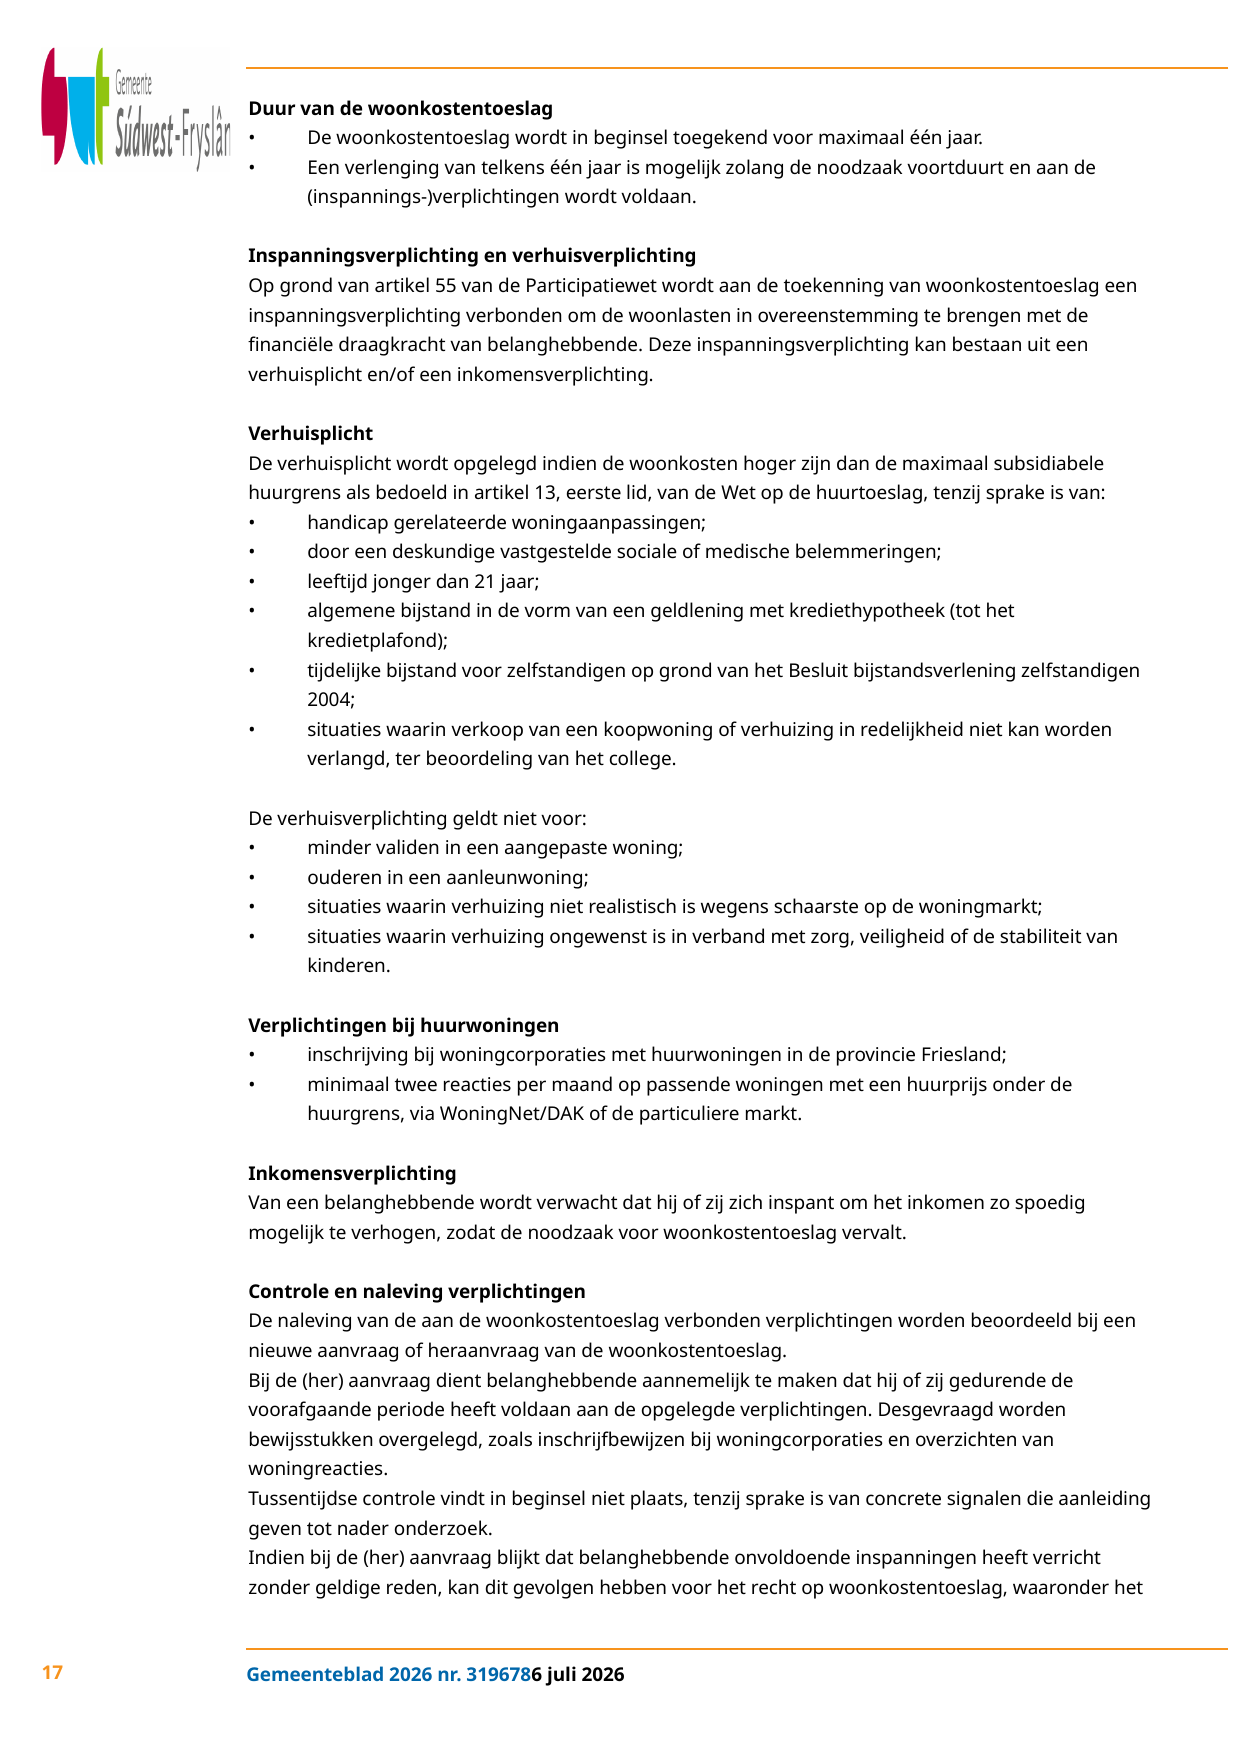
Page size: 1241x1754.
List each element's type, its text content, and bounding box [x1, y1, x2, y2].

table_cell Duur van de woonkostentoeslag De woonkostentoeslag wordt in beginsel toegekend voor maximaal één jaar. Een verlenging van telkens één jaar is mogelijk zolang de noodzaak voortduurt en aan de (inspannings-)verplichtingen wordt voldaan. Inspanningsverplichting en verhuisverplichting Op grond van artikel 55 van de Participatiewet wordt aan de toekenning van woonkostentoeslag een inspanningsverplichting verbonden om de woonlasten in overeenstemming te brengen met de financiële draagkracht van belanghebbende. Deze inspanningsverplichting kan bestaan uit een verhuisplicht en/of een inkomensverplichting. Verhuisplicht De verhuisplicht wordt opgelegd indien de woonkosten hoger zijn dan de maximaal subsidiabele huurgrens als bedoeld in artikel 13, eerste lid, van de Wet op de huurtoeslag, tenzij sprake is van: handicap gerelateerde woningaanpassingen; door een deskundige vastgestelde sociale of medische belemmeringen; leeftijd jonger dan 21 jaar; algemene bijstand in de vorm van een geldlening met krediethypotheek (tot het kredietplafond); tijdelijke bijstand voor zelfstandigen op grond van het Besluit bijstandsverlening zelfstandigen 2004; situaties waarin verkoop van een koopwoning of verhuizing in redelijkheid niet kan worden verlangd, ter beoordeling van het college. De verhuisverplichting geldt niet voor: minder validen in een aangepaste woning; ouderen in een aanleunwoning; situaties waarin verhuizing niet realistisch is wegens schaarste op de woningmarkt; situaties waarin verhuizing ongewenst is in verband met zorg, veiligheid of de stabiliteit van kinderen. Verplichtingen bij huurwoningen inschrijving bij woningcorporaties met huurwoningen in de provincie Friesland; minimaal twee reacties per maand op passende woningen met een huurprijs onder de huurgrens, via WoningNet/DAK of de particuliere markt. Inkomensverplichting Van een belanghebbende wordt verwacht dat hij of zij zich inspant om het inkomen zo spoedig mogelijk te verhogen, zodat de noodzaak voor woonkostentoeslag vervalt. Controle en naleving verplichtingen De naleving van de aan de woonkostentoeslag verbonden verplichtingen worden beoordeeld bij een nieuwe aanvraag of heraanvraag van de woonkostentoeslag. Bij de (her) aanvraag dient belanghebbende aannemelijk te maken dat hij of zij gedurende de voorafgaande periode heeft voldaan aan de opgelegde verplichtingen. Desgevraagd worden bewijsstukken overgelegd, zoals inschrijfbewijzen bij woningcorporaties en overzichten van woningreacties. Tussentijdse controle vindt in beginsel niet plaats, tenzij sprake is van concrete signalen die aanleiding geven tot nader onderzoek. Indien bij de (her) aanvraag blijkt dat belanghebbende onvoldoende inspanningen heeft verricht zonder geldige reden, kan dit gevolgen hebben voor het recht op woonkostentoeslag, waaronder het [248, 95, 1152, 1600]
picture [41, 47, 231, 172]
